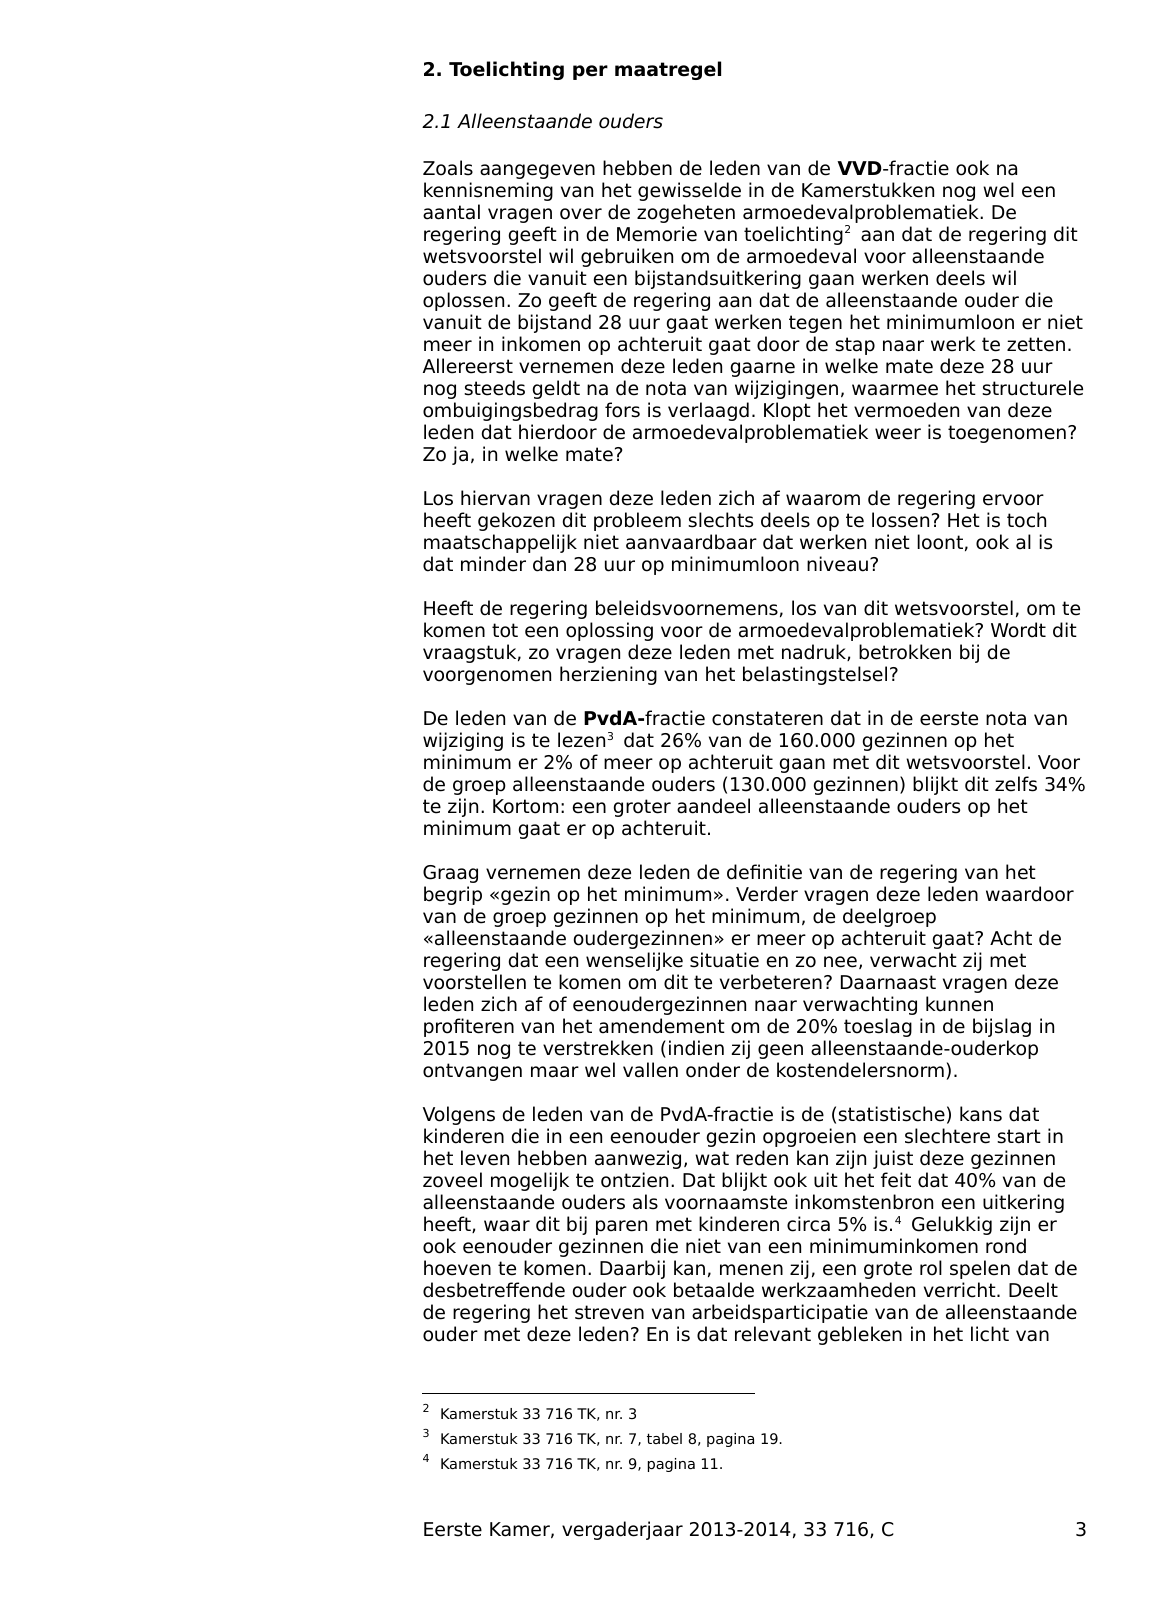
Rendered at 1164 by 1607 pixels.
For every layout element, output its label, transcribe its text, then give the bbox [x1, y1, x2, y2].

text De leden van de PvdA-fractie constateren dat in de eerste nota van wijziging is te lezen dat 26% van de 160.000 gezinnen op het minimum er 2% of meer op achteruit gaan met dit wetsvoorstel. Voor de groep alleenstaande ouders (130.000 gezinnen) blijkt dit zelfs 34% te zijn. Kortom: een groter aandeel alleenstaande ouders op het minimum gaat er op achteruit. [422, 708, 1087, 840]
text Kamerstuk 33 716 TK, nr. 9, pagina 11. [422, 1452, 1087, 1474]
text Heeft de regering beleidsvoornemens, los van dit wetsvoorstel, om te komen tot een oplossing voor de armoedevalproblematiek? Wordt dit vraagstuk, zo vragen deze leden met nadruk, betrokken bij de voorgenomen herziening van het belastingstelsel? [422, 598, 1087, 686]
text Kamerstuk 33 716 TK, nr. 7, tabel 8, pagina 19. [422, 1427, 1087, 1449]
text Kamerstuk 33 716 TK, nr. 3 [422, 1402, 1087, 1424]
text Graag vernemen deze leden de definitie van de regering van het begrip «gezin op het minimum». Verder vragen deze leden waardoor van de groep gezinnen op het minimum, de deelgroep «alleenstaande oudergezinnen» er meer op achteruit gaat? Acht de regering dat een wenselijke situatie en zo nee, verwacht zij met voorstellen te komen om dit te verbeteren? Daarnaast vragen deze leden zich af of eenoudergezinnen naar verwachting kunnen profiteren van het amendement om de 20% toeslag in de bijslag in 2015 nog te verstrekken (indien zij geen alleenstaande-ouderkop ontvangen maar wel vallen onder de kostendelersnorm). [422, 862, 1087, 1082]
text Los hiervan vragen deze leden zich af waarom de regering ervoor heeft gekozen dit probleem slechts deels op te lossen? Het is toch maatschappelijk niet aanvaardbaar dat werken niet loont, ook al is dat minder dan 28 uur op minimumloon niveau? [422, 488, 1087, 576]
subtitle 2.1 Alleenstaande ouders [422, 111, 1087, 133]
text Volgens de leden van de PvdA-fractie is de (statistische) kans dat kinderen die in een eenouder gezin opgroeien een slechtere start in het leven hebben aanwezig, wat reden kan zijn juist deze gezinnen zoveel mogelijk te ontzien. Dat blijkt ook uit het feit dat 40% van de alleenstaande ouders als voornaamste inkomstenbron een uitkering heeft, waar dit bij paren met kinderen circa 5% is. Gelukkig zijn er ook eenouder gezinnen die niet van een minimuminkomen rond hoeven te komen. Daarbij kan, menen zij, een grote rol spelen dat de desbetreffende ouder ook betaalde werkzaamheden verricht. Deelt de regering het streven van arbeidsparticipatie van de alleenstaande ouder met deze leden? En is dat relevant gebleken in het licht van [422, 1104, 1087, 1346]
text Zoals aangegeven hebben de leden van de VVD-fractie ook na kennisneming van het gewisselde in de Kamerstukken nog wel een aantal vragen over de zogeheten armoedevalproblematiek. De regering geeft in de Memorie van toelichting aan dat de regering dit wetsvoorstel wil gebruiken om de armoedeval voor alleenstaande ouders die vanuit een bijstandsuitkering gaan werken deels wil oplossen. Zo geeft de regering aan dat de alleenstaande ouder die vanuit de bijstand 28 uur gaat werken tegen het minimumloon er niet meer in inkomen op achteruit gaat door de stap naar werk te zetten. Allereerst vernemen deze leden gaarne in welke mate deze 28 uur nog steeds geldt na de nota van wijzigingen, waarmee het structurele ombuigingsbedrag fors is verlaagd. Klopt het vermoeden van deze leden dat hierdoor de armoedevalproblematiek weer is toegenomen? Zo ja, in welke mate? [422, 158, 1087, 466]
subtitle 2. Toelichting per maatregel [422, 59, 1087, 81]
